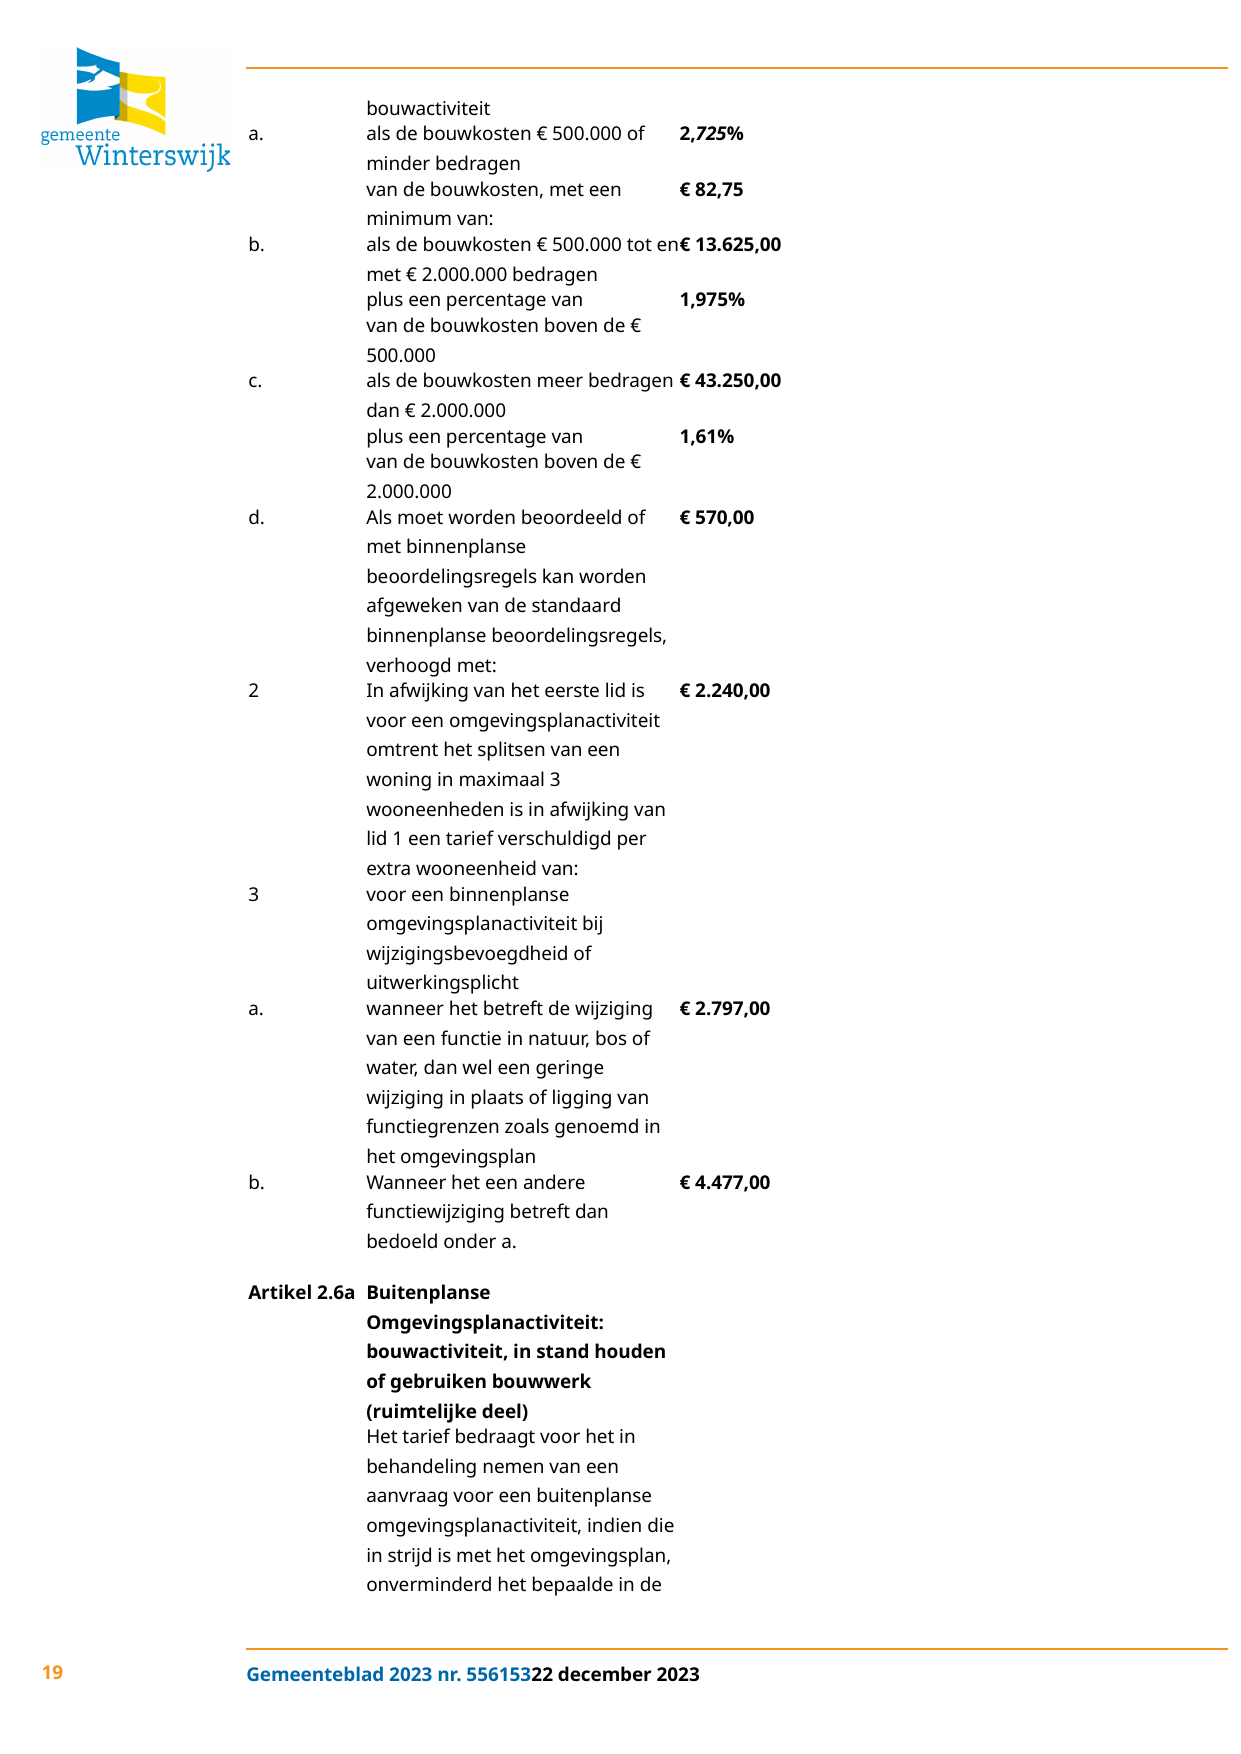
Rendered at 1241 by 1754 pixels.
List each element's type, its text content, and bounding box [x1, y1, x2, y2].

table_cell Artikel 2.6a [248, 1280, 366, 1423]
table_cell 1,975% [679, 286, 915, 312]
table_cell 2 [248, 678, 366, 881]
table_cell van de bouwkosten, met een minimum van: [366, 176, 679, 231]
table_cell [248, 312, 366, 367]
table_cell wanneer het betreft de wijziging van een functie in natuur, bos of water, dan wel een geringe wijziging in plaats of ligging van functiegrenzen zoals genoemd in het omgevingsplan [366, 995, 679, 1169]
table_cell [248, 1424, 366, 1597]
table_cell Buitenplanse Omgevingsplanactiviteit: bouwactiviteit, in stand houden of gebruiken bouwwerk (ruimtelijke deel) [366, 1280, 679, 1423]
table_cell b. [248, 1169, 366, 1254]
table_cell € 4.477,00 [679, 1169, 915, 1254]
table_cell [679, 1424, 915, 1597]
table_cell [679, 449, 915, 504]
table_cell c. [248, 368, 366, 423]
table_cell b. [248, 231, 366, 286]
table_cell a. [248, 995, 366, 1169]
table_cell bouwactiviteit [366, 95, 679, 121]
table_cell 2,725% [679, 121, 915, 176]
table_cell € 82,75 [679, 176, 915, 231]
table_cell [248, 1254, 366, 1279]
table_cell 3 [248, 881, 366, 995]
picture [41, 47, 231, 172]
table_cell In afwijking van het eerste lid is voor een omgevingsplanactiviteit omtrent het splitsen van een woning in maximaal 3 wooneenheden is in afwijking van lid 1 een tarief verschuldigd per extra wooneenheid van: [366, 678, 679, 881]
picture [225, 153, 231, 162]
table_cell € 43.250,00 [679, 368, 915, 423]
table_cell [679, 95, 915, 121]
table_cell Wanneer het een andere functiewijziging betreft dan bedoeld onder a. [366, 1169, 679, 1254]
table_cell plus een percentage van [366, 286, 679, 312]
table_cell a. [248, 121, 366, 176]
table_cell € 2.240,00 [679, 678, 915, 881]
table_cell € 13.625,00 [679, 231, 915, 286]
table_cell [248, 423, 366, 448]
table_cell [679, 1254, 915, 1279]
table_cell plus een percentage van [366, 423, 679, 448]
table_cell voor een binnenplanse omgevingsplanactiviteit bij wijzigingsbevoegdheid of uitwerkingsplicht [366, 881, 679, 995]
table_cell als de bouwkosten € 500.000 tot en met € 2.000.000 bedragen [366, 231, 679, 286]
table_cell [679, 1280, 915, 1423]
table_cell van de bouwkosten boven de € 500.000 [366, 312, 679, 367]
table_cell 1,61% [679, 423, 915, 448]
table_cell Als moet worden beoordeeld of met binnenplanse beoordelingsregels kan worden afgeweken van de standaard binnenplanse beoordelingsregels, verhoogd met: [366, 504, 679, 677]
table_cell [248, 286, 366, 312]
table_cell [248, 449, 366, 504]
table_cell [248, 176, 366, 231]
table_cell [679, 881, 915, 995]
table_cell [248, 95, 366, 121]
table_cell [366, 1254, 679, 1279]
table_cell Het tarief bedraagt voor het in behandeling nemen van een aanvraag voor een buitenplanse omgevingsplanactiviteit, indien die in strijd is met het omgevingsplan, onverminderd het bepaalde in de [366, 1424, 679, 1597]
table_cell als de bouwkosten € 500.000 of minder bedragen [366, 121, 679, 176]
table_cell € 2.797,00 [679, 995, 915, 1169]
table_cell € 570,00 [679, 504, 915, 677]
table_cell d. [248, 504, 366, 677]
table_cell van de bouwkosten boven de € 2.000.000 [366, 449, 679, 504]
table_cell [679, 312, 915, 367]
table_cell als de bouwkosten meer bedragen dan € 2.000.000 [366, 368, 679, 423]
